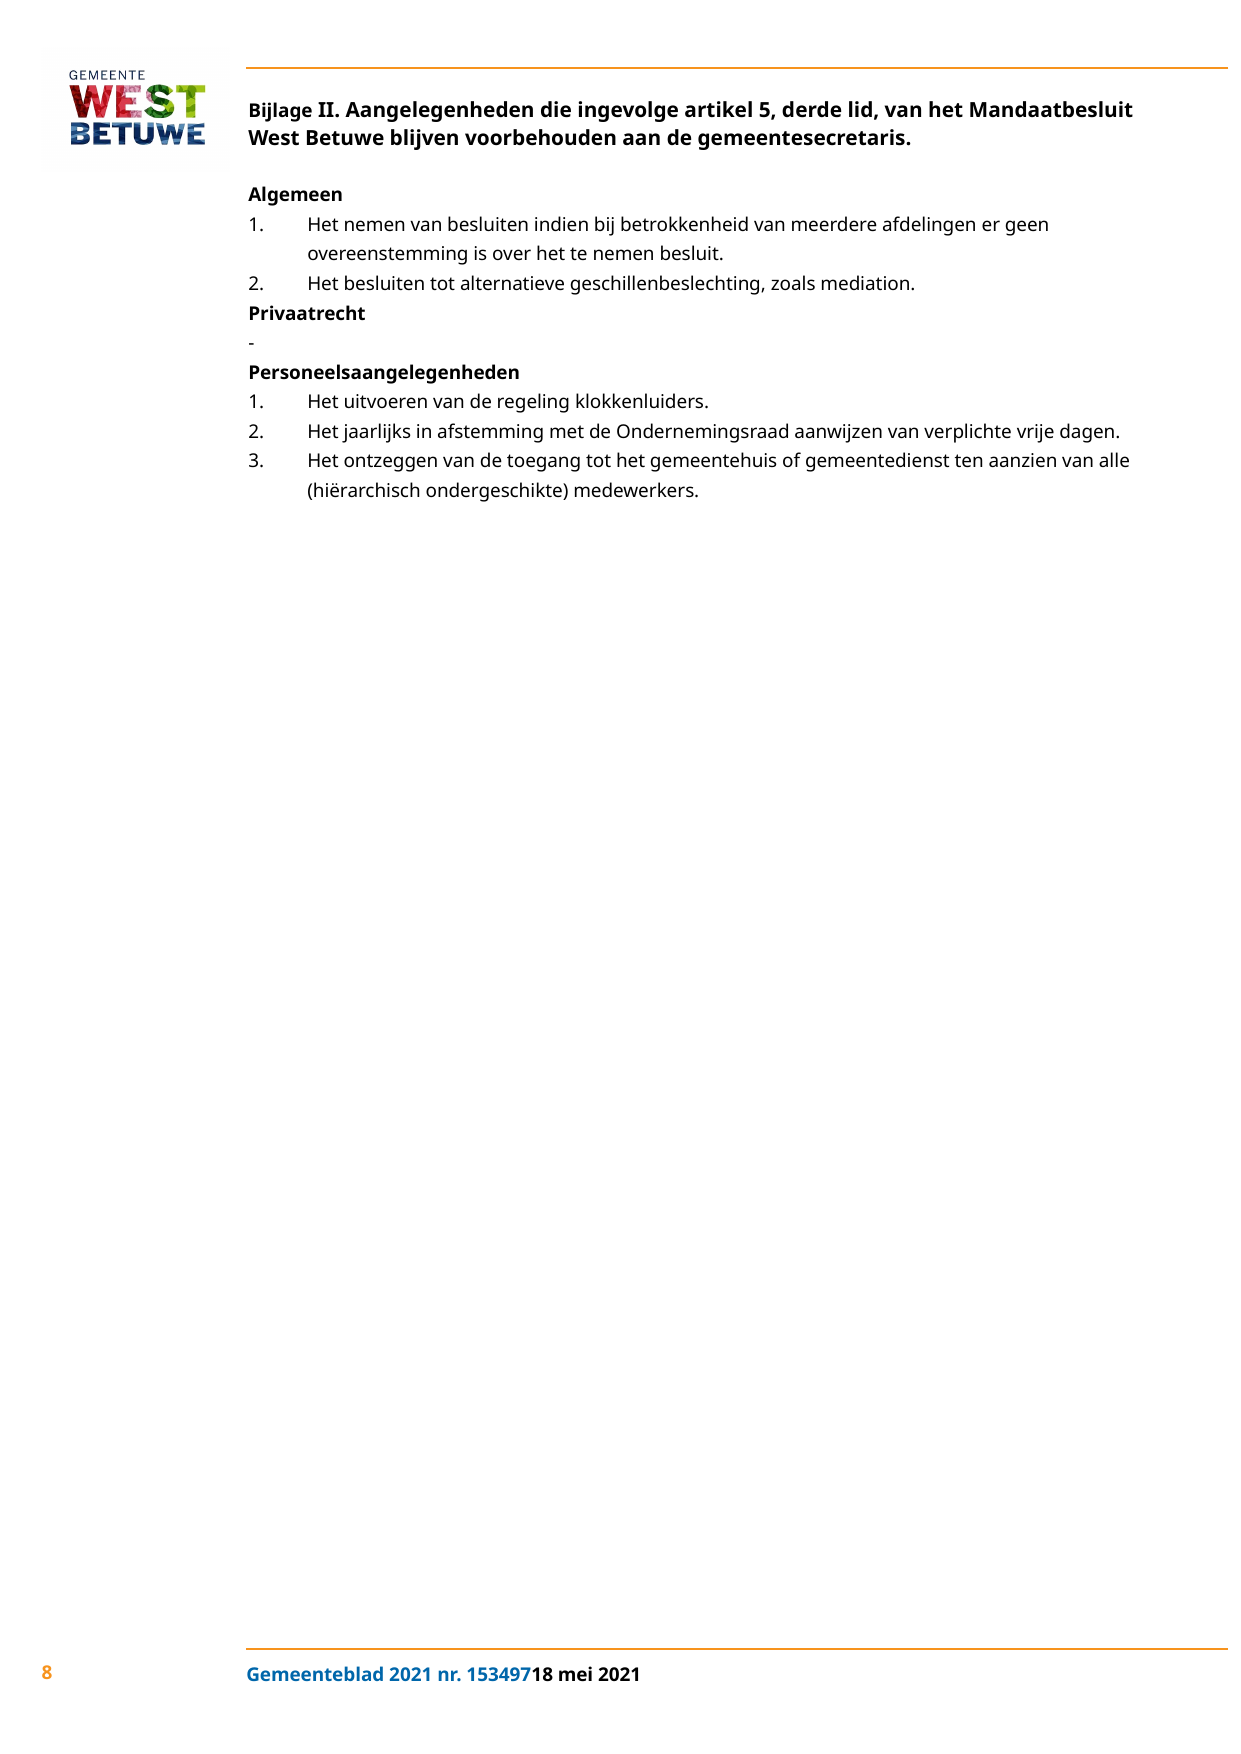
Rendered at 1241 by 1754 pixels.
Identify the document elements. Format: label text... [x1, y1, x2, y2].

text Privaatrecht [248, 300, 1152, 325]
text - [248, 329, 1152, 355]
text Bijlage II. Aangelegenheden die ingevolge artikel 5, derde lid, van het Mandaatbesluit West Betuwe blijven voorbehouden aan de gemeentesecretaris. [248, 95, 1152, 152]
picture [41, 47, 231, 172]
text Personeelsaangelegenheden [248, 359, 1152, 384]
text Algemeen [248, 181, 1152, 207]
list Het nemen van besluiten indien bij betrokkenheid van meerdere afdelingen er geen overeenstemming is over het te nemen besluit. [248, 211, 1152, 266]
list Het uitvoeren van de regeling klokkenluiders. [248, 388, 1152, 414]
list Het jaarlijks in afstemming met de Ondernemingsraad aanwijzen van verplichte vrije dagen. [248, 418, 1152, 444]
list Het ontzeggen van de toegang tot het gemeentehuis of gemeentedienst ten aanzien van alle (hiërarchisch ondergeschikte) medewerkers. [248, 448, 1152, 503]
list Het besluiten tot alternatieve geschillenbeslechting, zoals mediation. [248, 270, 1152, 296]
